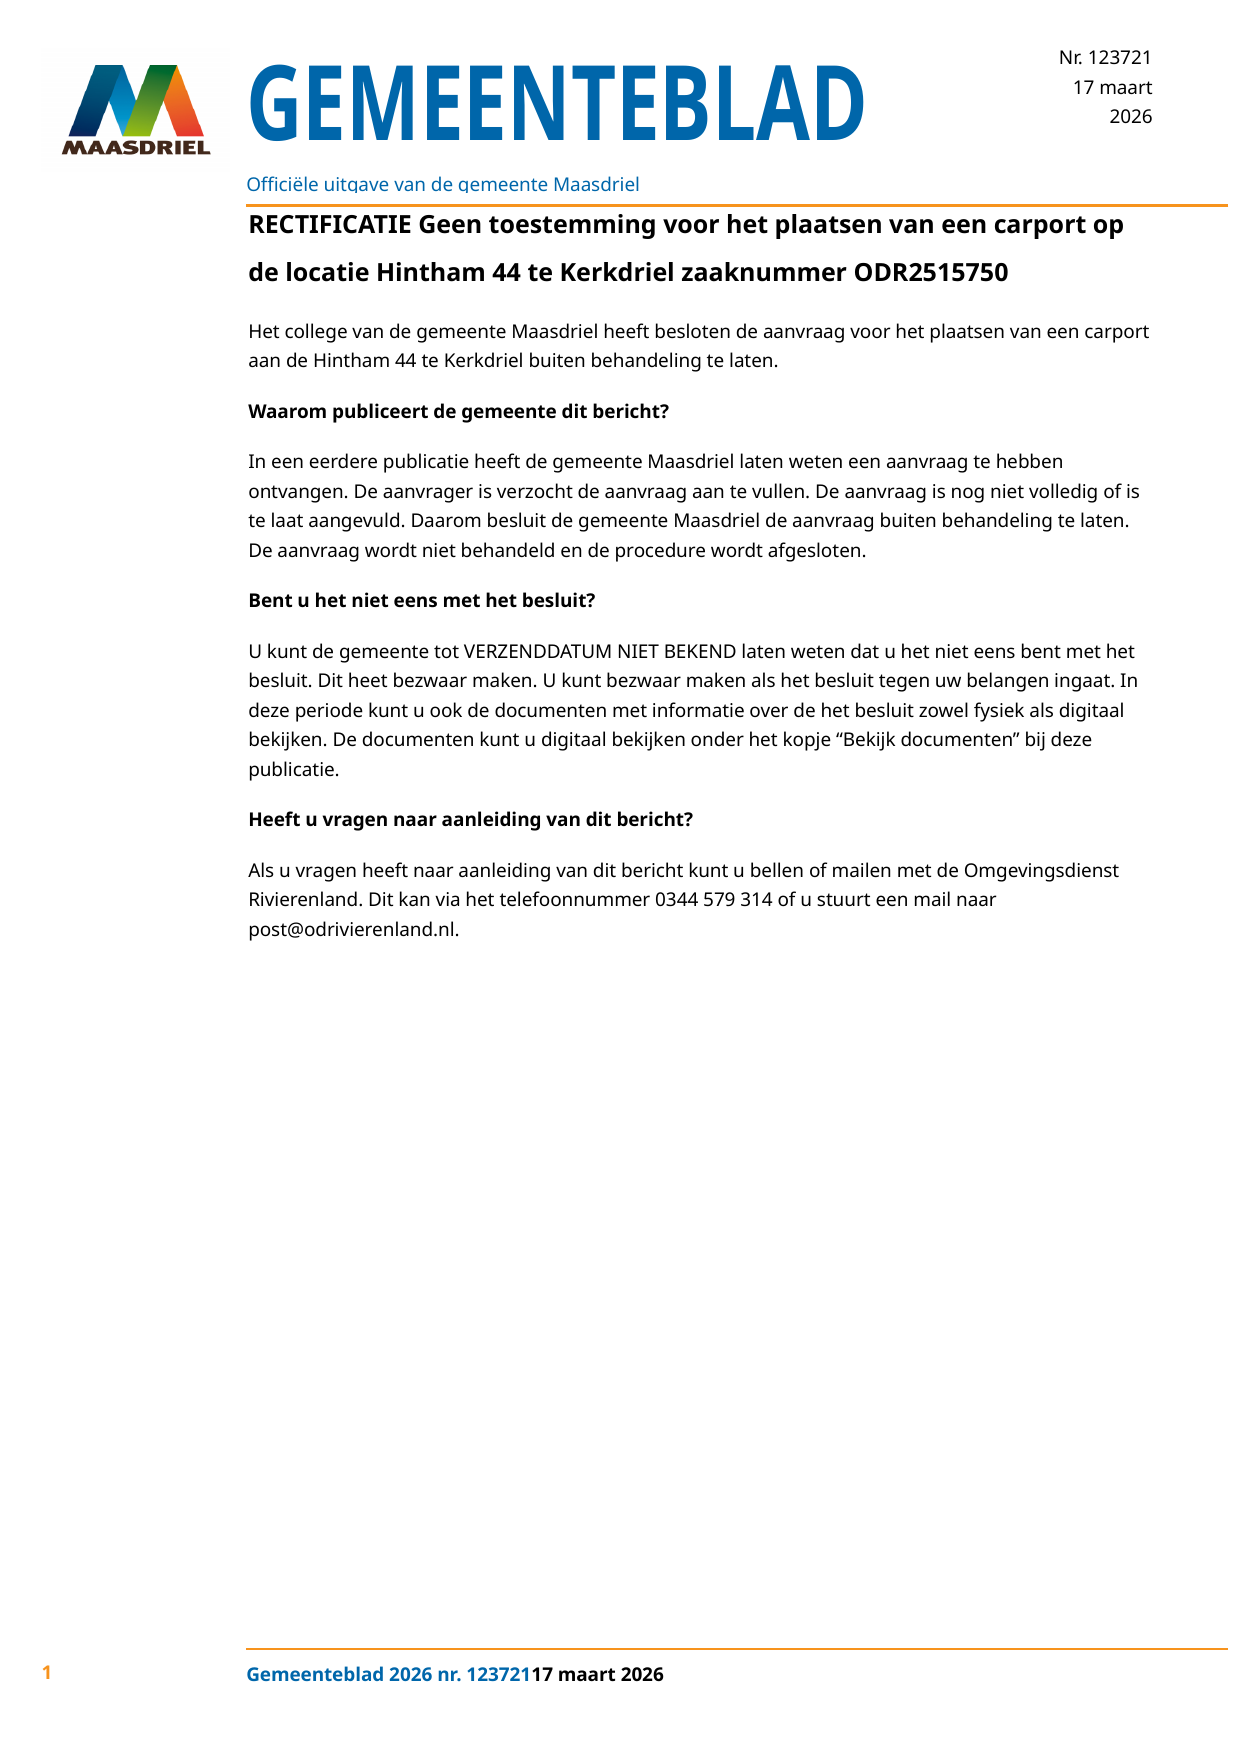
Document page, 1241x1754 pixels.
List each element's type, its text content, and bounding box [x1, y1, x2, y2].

text Waarom publiceert de gemeente dit bericht? [248, 398, 1152, 424]
text Als u vragen heeft naar aanleiding van dit bericht kunt u bellen of mailen met de Omgevingsdienst Rivierenland. Dit kan via het telefoonnummer 0344 579 314 of u stuurt een mail naar post@odrivierenland.nl. [248, 857, 1152, 942]
text Heeft u vragen naar aanleiding van dit bericht? [248, 807, 1152, 832]
text RECTIFICATIE Geen toestemming voor het plaatsen van een carport op de locatie Hintham 44 te Kerkdriel zaaknummer ODR2515750 [248, 207, 1152, 288]
text In een eerdere publicatie heeft de gemeente Maasdriel laten weten een aanvraag te hebben ontvangen. De aanvrager is verzocht de aanvraag aan te vullen. De aanvraag is nog niet volledig of is te laat aangevuld. Daarom besluit de gemeente Maasdriel de aanvraag buiten behandeling te laten. De aanvraag wordt niet behandeld en de procedure wordt afgesloten. [248, 448, 1152, 563]
text U kunt de gemeente tot VERZENDDATUM NIET BEKEND laten weten dat u het niet eens bent met het besluit. Dit heet bezwaar maken. U kunt bezwaar maken als het besluit tegen uw belangen ingaat. In deze periode kunt u ook de documenten met informatie over de het besluit zowel fysiek als digitaal bekijken. De documenten kunt u digitaal bekijken onder het kopje “Bekijk documenten” bij deze publicatie. [248, 638, 1152, 782]
text Bent u het niet eens met het besluit? [248, 587, 1152, 613]
text Het college van de gemeente Maasdriel heeft besloten de aanvraag voor het plaatsen van een carport aan de Hintham 44 te Kerkdriel buiten behandeling te laten. [248, 318, 1152, 373]
picture [41, 47, 231, 172]
